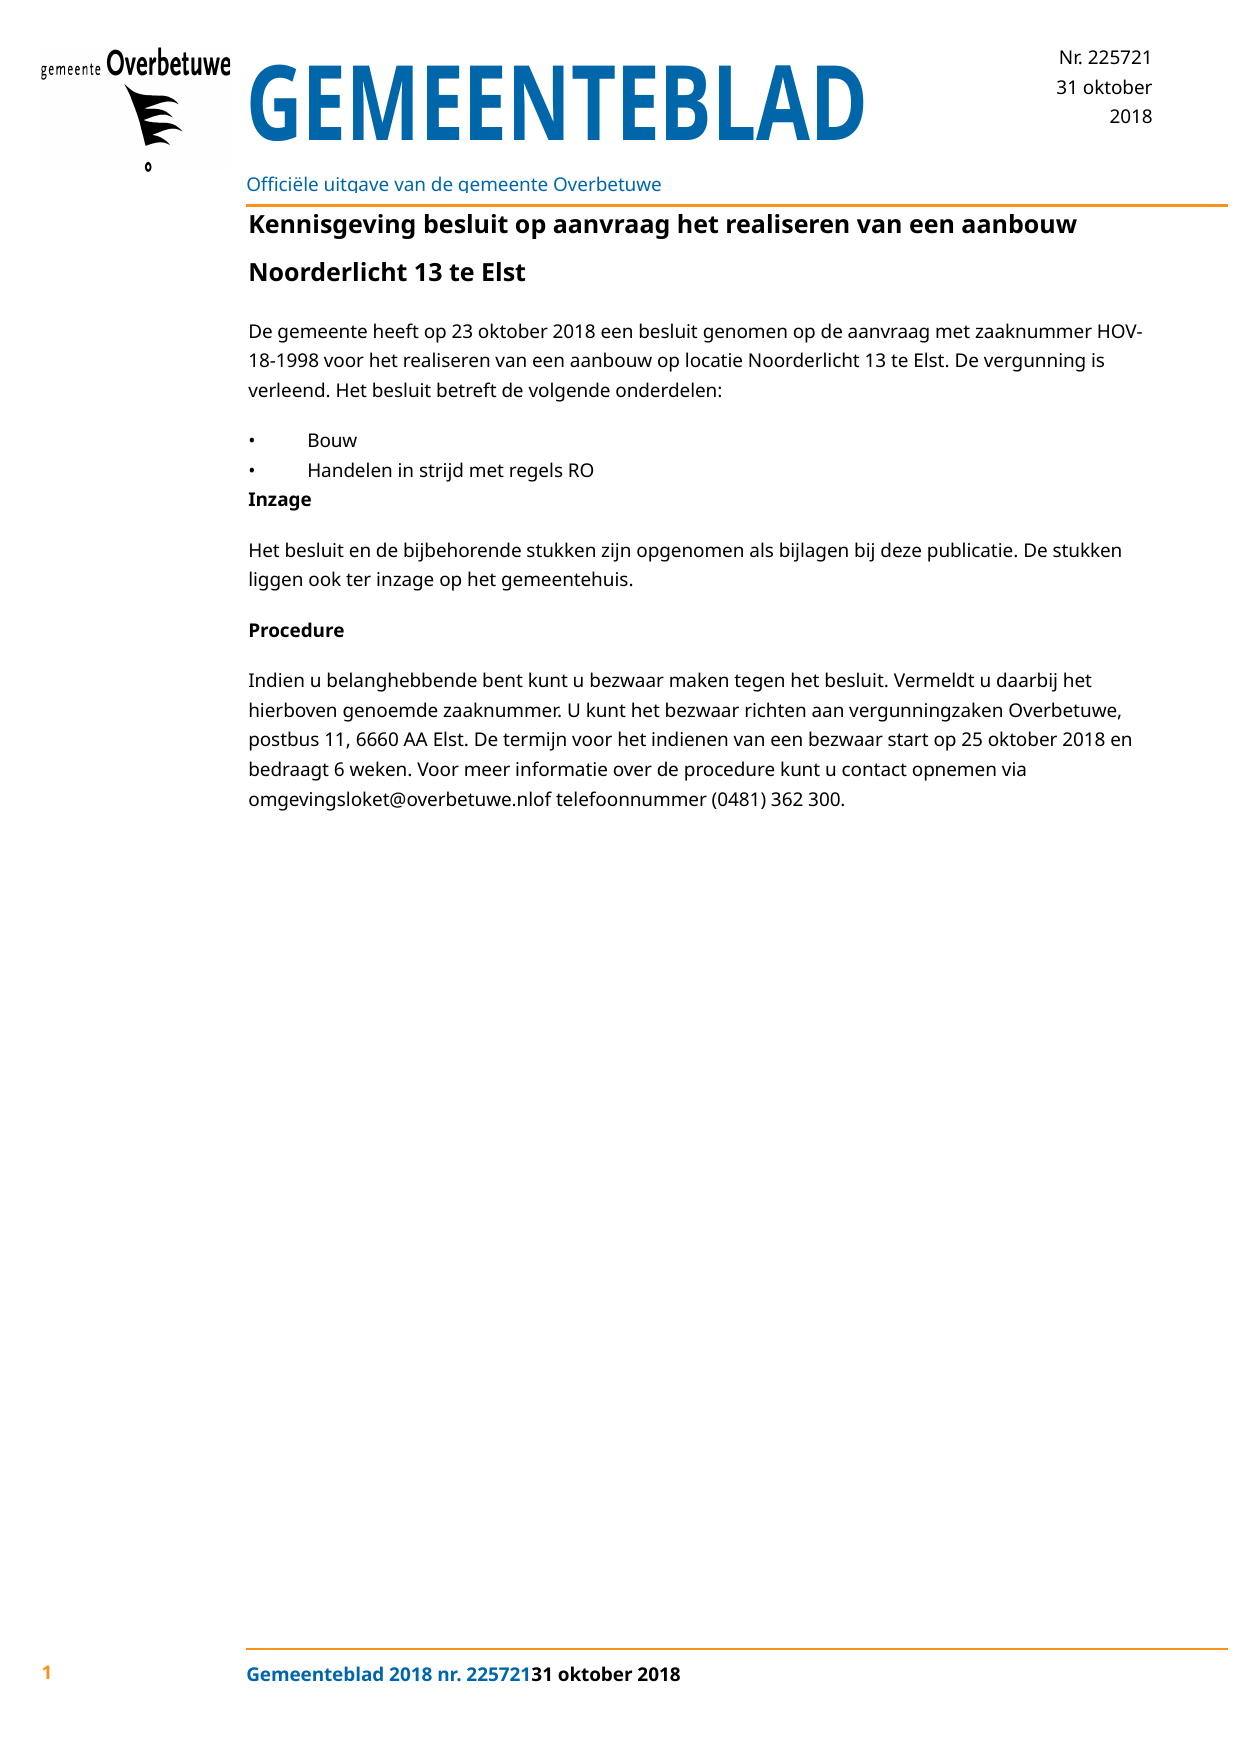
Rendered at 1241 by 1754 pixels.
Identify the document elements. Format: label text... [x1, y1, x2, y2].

text Inzage [248, 487, 1152, 512]
text De gemeente heeft op 23 oktober 2018 een besluit genomen op de aanvraag met zaaknummer HOV-18-1998 voor het realiseren van een aanbouw op locatie Noorderlicht 13 te Elst. De vergunning is verleend. Het besluit betreft de volgende onderdelen: [248, 318, 1152, 403]
text Indien u belanghebbende bent kunt u bezwaar maken tegen het besluit. Vermeldt u daarbij het hierboven genoemde zaaknummer. U kunt het bezwaar richten aan vergunningzaken Overbetuwe, postbus 11, 6660 AA Elst. De termijn voor het indienen van een bezwaar start op 25 oktober 2018 en bedraagt 6 weken. Voor meer informatie over de procedure kunt u contact opnemen via omgevingsloket@overbetuwe.nlof telefoonnummer (0481) 362 300. [248, 667, 1152, 812]
text Kennisgeving besluit op aanvraag het realiseren van een aanbouw Noorderlicht 13 te Elst [248, 207, 1152, 288]
text Procedure [248, 617, 1152, 643]
list Bouw [248, 427, 1152, 453]
text Het besluit en de bijbehorende stukken zijn opgenomen als bijlagen bij deze publicatie. De stukken liggen ook ter inzage op het gemeentehuis. [248, 537, 1152, 592]
picture [41, 47, 231, 172]
list Handelen in strijd met regels RO [248, 457, 1152, 483]
